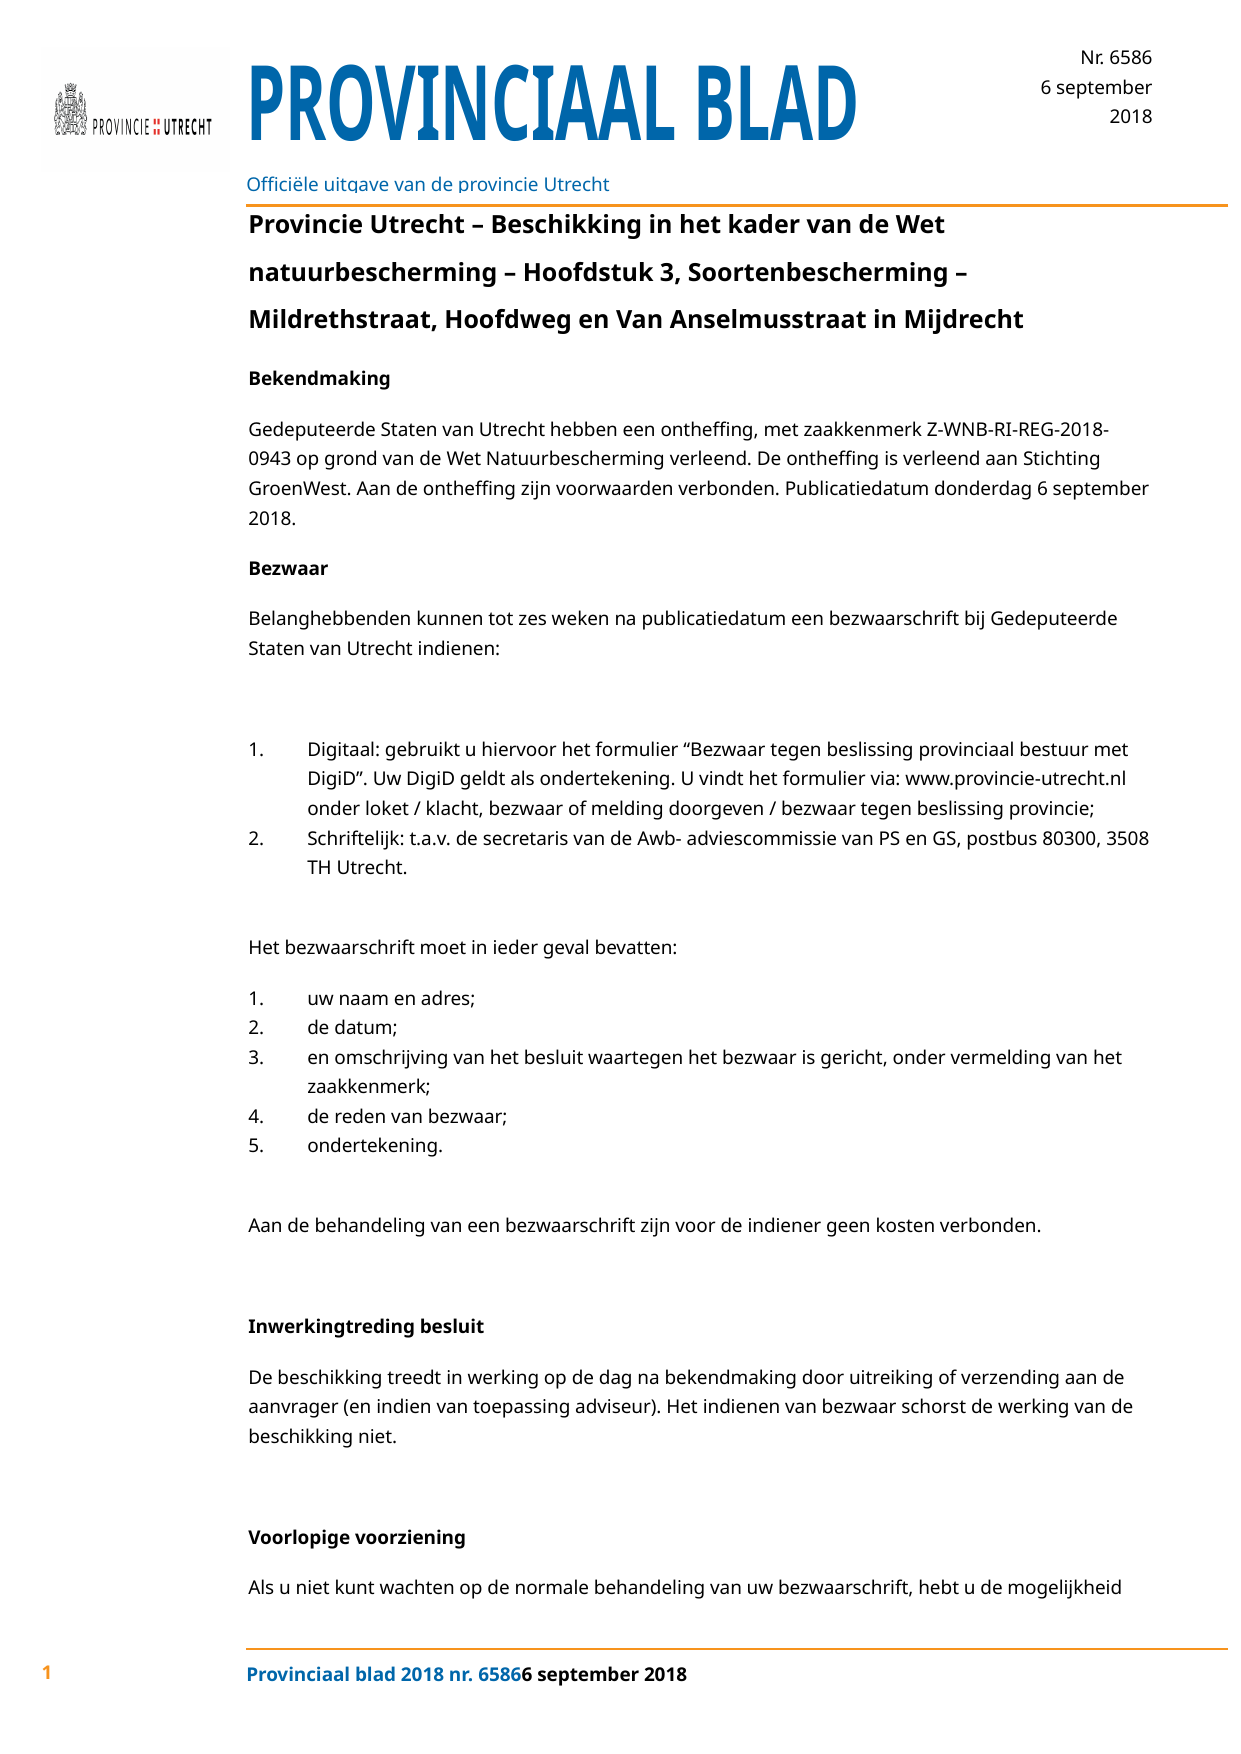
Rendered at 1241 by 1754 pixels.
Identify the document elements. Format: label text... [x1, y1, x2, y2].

list Schriftelijk: t.a.v. de secretaris van de Awb- adviescommissie van PS en GS, postbus 80300, 3508 TH Utrecht. [248, 825, 1152, 880]
text Voorlopige voorziening [248, 1524, 1152, 1549]
text Bekendmaking [248, 366, 1152, 391]
list uw naam en adres; [248, 985, 1152, 1010]
text Provincie Utrecht – Beschikking in het kader van de Wet natuurbescherming – Hoofdstuk 3, Soortenbescherming – Mildrethstraat, Hoofdweg en Van Anselmusstraat in Mijdrecht [248, 207, 1152, 336]
list ondertekening. [248, 1133, 1152, 1158]
text Aan de behandeling van een bezwaarschrift zijn voor de indiener geen kosten verbonden. [248, 1213, 1152, 1238]
list Digitaal: gebruikt u hiervoor het formulier “Bezwaar tegen beslissing provinciaal bestuur met DigiD”. Uw DigiD geldt als ondertekening. U vindt het formulier via: www.provincie-utrecht.nl onder loket / klacht, bezwaar of melding doorgeven / bezwaar tegen beslissing provincie; [248, 736, 1152, 821]
text Het bezwaarschrift moet in ieder geval bevatten: [248, 934, 1152, 960]
text Belanghebbenden kunnen tot zes weken na publicatiedatum een bezwaarschrift bij Gedeputeerde Staten van Utrecht indienen: [248, 606, 1152, 661]
text Als u niet kunt wachten op de normale behandeling van uw bezwaarschrift, hebt u de mogelijkheid [248, 1574, 1152, 1600]
text Gedeputeerde Staten van Utrecht hebben een ontheffing, met zaakkenmerk Z-WNB-RI-REG-2018-0943 op grond van de Wet Natuurbescherming verleend. De ontheffing is verleend aan Stichting GroenWest. Aan de ontheffing zijn voorwaarden verbonden. Publicatiedatum donderdag 6 september 2018. [248, 416, 1152, 530]
list de reden van bezwaar; [248, 1103, 1152, 1129]
list de datum; [248, 1014, 1152, 1040]
text Bezwaar [248, 555, 1152, 581]
picture [41, 47, 231, 172]
text De beschikking treedt in werking op de dag na bekendmaking door uitreiking of verzending aan de aanvrager (en indien van toepassing adviseur). Het indienen van bezwaar schorst de werking van de beschikking niet. [248, 1364, 1152, 1449]
list en omschrijving van het besluit waartegen het bezwaar is gericht, onder vermelding van het zaakkenmerk; [248, 1044, 1152, 1099]
text Inwerkingtreding besluit [248, 1313, 1152, 1339]
